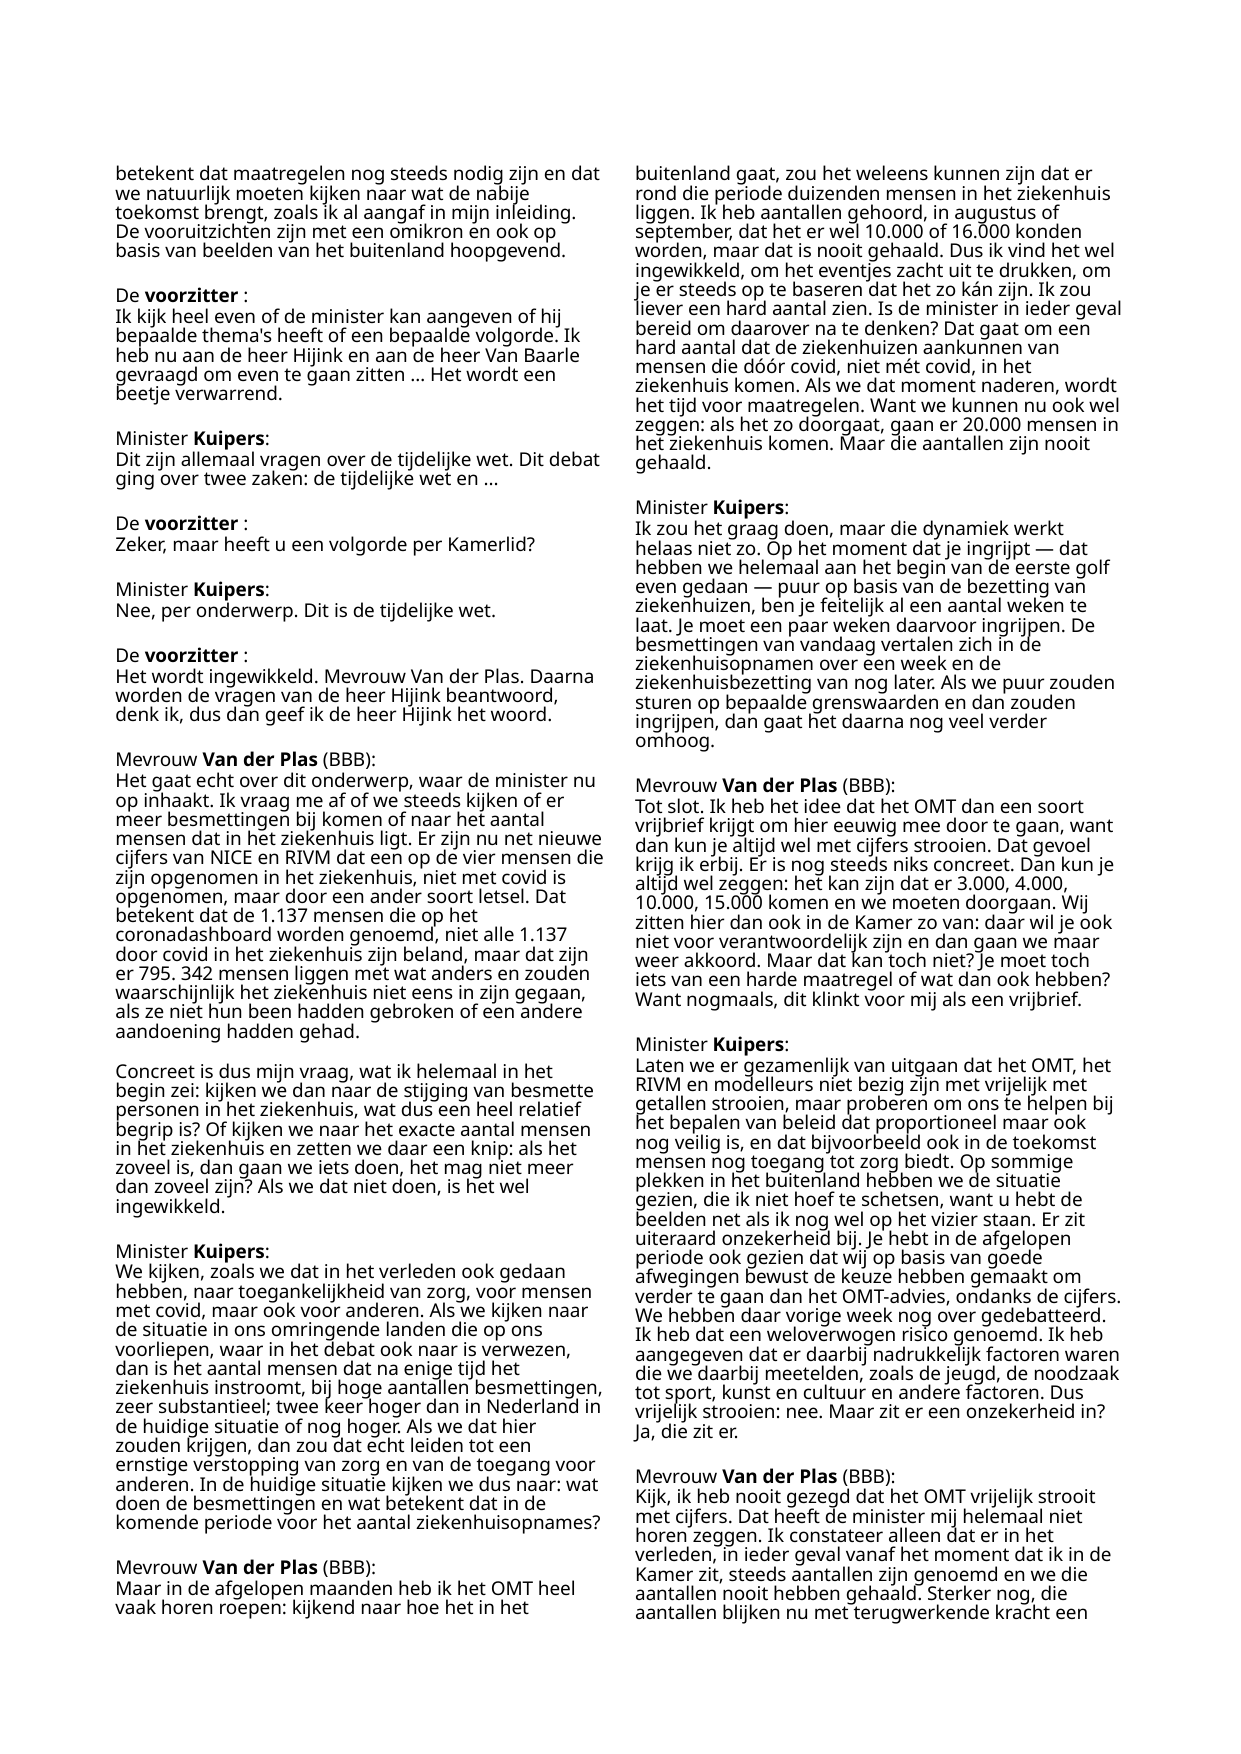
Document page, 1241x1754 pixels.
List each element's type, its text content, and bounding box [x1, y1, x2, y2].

text We kijken, zoals we dat in het verleden ook gedaan hebben, naar toegankelijkheid van zorg, voor mensen met covid, maar ook voor anderen. Als we kijken naar de situatie in ons omringende landen die op ons voorliepen, waar in het debat ook naar is verwezen, dan is het aantal mensen dat na enige tijd het ziekenhuis instroomt, bij hoge aantallen besmettingen, zeer substantieel; twee keer hoger dan in Nederland in de huidige situatie of nog hoger. Als we dat hier zouden krijgen, dan zou dat echt leiden tot een ernstige verstopping van zorg en van de toegang voor anderen. In de huidige situatie kijken we dus naar: wat doen de besmettingen en wat betekent dat in de komende periode voor het aantal ziekenhuisopnames? [115, 1263, 605, 1533]
text Het gaat echt over dit onderwerp, waar de minister nu op inhaakt. Ik vraag me af of we steeds kijken of er meer besmettingen bij komen of naar het aantal mensen dat in het ziekenhuis ligt. Er zijn nu net nieuwe cijfers van NICE en RIVM dat een op de vier mensen die zijn opgenomen in het ziekenhuis, niet met covid is opgenomen, maar door een ander soort letsel. Dat betekent dat de 1.137 mensen die op het coronadashboard worden genoemd, niet alle 1.137 door covid in het ziekenhuis zijn beland, maar dat zijn er 795. 342 mensen liggen met wat anders en zouden waarschijnlijk het ziekenhuis niet eens in zijn gegaan, als ze niet hun been hadden gebroken of een andere aandoening hadden gehad. [115, 772, 605, 1042]
text Minister Kuipers: [635, 1031, 1125, 1057]
text Concreet is dus mijn vraag, wat ik helemaal in het begin zei: kijken we dan naar de stijging van besmette personen in het ziekenhuis, wat dus een heel relatief begrip is? Of kijken we naar het exacte aantal mensen in het ziekenhuis en zetten we daar een knip: als het zoveel is, dan gaan we iets doen, het mag niet meer dan zoveel zijn? Als we dat niet doen, is het wel ingewikkeld. [115, 1063, 605, 1217]
text Mevrouw Van der Plas (BBB): [115, 747, 605, 772]
text Mevrouw Van der Plas (BBB): [635, 1463, 1125, 1488]
text Mevrouw Van der Plas (BBB): [115, 1554, 605, 1580]
text Tot slot. Ik heb het idee dat het OMT dan een soort vrijbrief krijgt om hier eeuwig mee door te gaan, want dan kun je altijd wel met cijfers strooien. Dat gevoel krijg ik erbij. Er is nog steeds niks concreet. Dan kun je altijd wel zeggen: het kan zijn dat er 3.000, 4.000, 10.000, 15.000 komen en we moeten doorgaan. Wij zitten hier dan ook in de Kamer zo van: daar wil je ook niet voor verantwoordelijk zijn en dan gaan we maar weer akkoord. Maar dat kan toch niet? Je moet toch iets van een harde maatregel of wat dan ook hebben? Want nogmaals, dit klinkt voor mij als een vrijbrief. [635, 798, 1125, 1010]
text Minister Kuipers: [115, 425, 605, 451]
text De voorzitter : [115, 642, 605, 668]
text Laten we er gezamenlijk van uitgaan dat het OMT, het RIVM en modelleurs niet bezig zijn met vrijelijk met getallen strooien, maar proberen om ons te helpen bij het bepalen van beleid dat proportioneel maar ook nog veilig is, en dat bijvoorbeeld ook in de toekomst mensen nog toegang tot zorg biedt. Op sommige plekken in het buitenland hebben we de situatie gezien, die ik niet hoef te schetsen, want u hebt de beelden net als ik nog wel op het vizier staan. Er zit uiteraard onzekerheid bij. Je hebt in de afgelopen periode ook gezien dat wij op basis van goede afwegingen bewust de keuze hebben gemaakt om verder te gaan dan het OMT-advies, ondanks de cijfers. We hebben daar vorige week nog over gedebatteerd. Ik heb dat een weloverwogen risico genoemd. Ik heb aangegeven dat er daarbij nadrukkelijk factoren waren die we daarbij meetelden, zoals de jeugd, de noodzaak tot sport, kunst en cultuur en andere factoren. Dus vrijelijk strooien: nee. Maar zit er een onzekerheid in? Ja, die zit er. [635, 1057, 1125, 1442]
text Minister Kuipers: [115, 576, 605, 602]
text Maar in de afgelopen maanden heb ik het OMT heel vaak horen roepen: kijkend naar hoe het in het [115, 1580, 605, 1618]
text De voorzitter : [115, 282, 605, 308]
text Het wordt ingewikkeld. Mevrouw Van der Plas. Daarna worden de vragen van de heer Hijink beantwoord, denk ik, dus dan geef ik de heer Hijink het woord. [115, 668, 605, 726]
text Ik kijk heel even of de minister kan aangeven of hij bepaalde thema's heeft of een bepaalde volgorde. Ik heb nu aan de heer Hijink en aan de heer Van Baarle gevraagd om even te gaan zitten … Het wordt een beetje verwarrend. [115, 308, 605, 404]
text Minister Kuipers: [635, 494, 1125, 520]
text Nee, per onderwerp. Dit is de tijdelijke wet. [115, 602, 605, 621]
text buitenland gaat, zou het weleens kunnen zijn dat er rond die periode duizenden mensen in het ziekenhuis liggen. Ik heb aantallen gehoord, in augustus of september, dat het er wel 10.000 of 16.000 konden worden, maar dat is nooit gehaald. Dus ik vind het wel ingewikkeld, om het eventjes zacht uit te drukken, om je er steeds op te baseren dat het zo kán zijn. Ik zou liever een hard aantal zien. Is de minister in ieder geval bereid om daarover na te denken? Dat gaat om een hard aantal dat de ziekenhuizen aankunnen van mensen die dóór covid, niet mét covid, in het ziekenhuis komen. Als we dat moment naderen, wordt het tijd voor maatregelen. Want we kunnen nu ook wel zeggen: als het zo doorgaat, gaan er 20.000 mensen in het ziekenhuis komen. Maar die aantallen zijn nooit gehaald. [635, 165, 1125, 474]
text Ik zou het graag doen, maar die dynamiek werkt helaas niet zo. Op het moment dat je ingrijpt — dat hebben we helemaal aan het begin van de eerste golf even gedaan — puur op basis van de bezetting van ziekenhuizen, ben je feitelijk al een aantal weken te laat. Je moet een paar weken daarvoor ingrijpen. De besmettingen van vandaag vertalen zich in de ziekenhuisopnamen over een week en de ziekenhuisbezetting van nog later. Als we puur zouden sturen op bepaalde grenswaarden en dan zouden ingrijpen, dan gaat het daarna nog veel verder omhoog. [635, 520, 1125, 751]
text betekent dat maatregelen nog steeds nodig zijn en dat we natuurlijk moeten kijken naar wat de nabije toekomst brengt, zoals ik al aangaf in mijn inleiding. De vooruitzichten zijn met een omikron en ook op basis van beelden van het buitenland hoopgevend. [115, 165, 605, 262]
text Zeker, maar heeft u een volgorde per Kamerlid? [115, 536, 605, 556]
text Dit zijn allemaal vragen over de tijdelijke wet. Dit debat ging over twee zaken: de tijdelijke wet en ... [115, 451, 605, 490]
text De voorzitter : [115, 511, 605, 536]
text Minister Kuipers: [115, 1238, 605, 1263]
text Kijk, ik heb nooit gezegd dat het OMT vrijelijk strooit met cijfers. Dat heeft de minister mij helemaal niet horen zeggen. Ik constateer alleen dat er in het verleden, in ieder geval vanaf het moment dat ik in de Kamer zit, steeds aantallen zijn genoemd en we die aantallen nooit hebben gehaald. Sterker nog, die aantallen blijken nu met terugwerkende kracht een [635, 1488, 1125, 1623]
text Mevrouw Van der Plas (BBB): [635, 772, 1125, 798]
